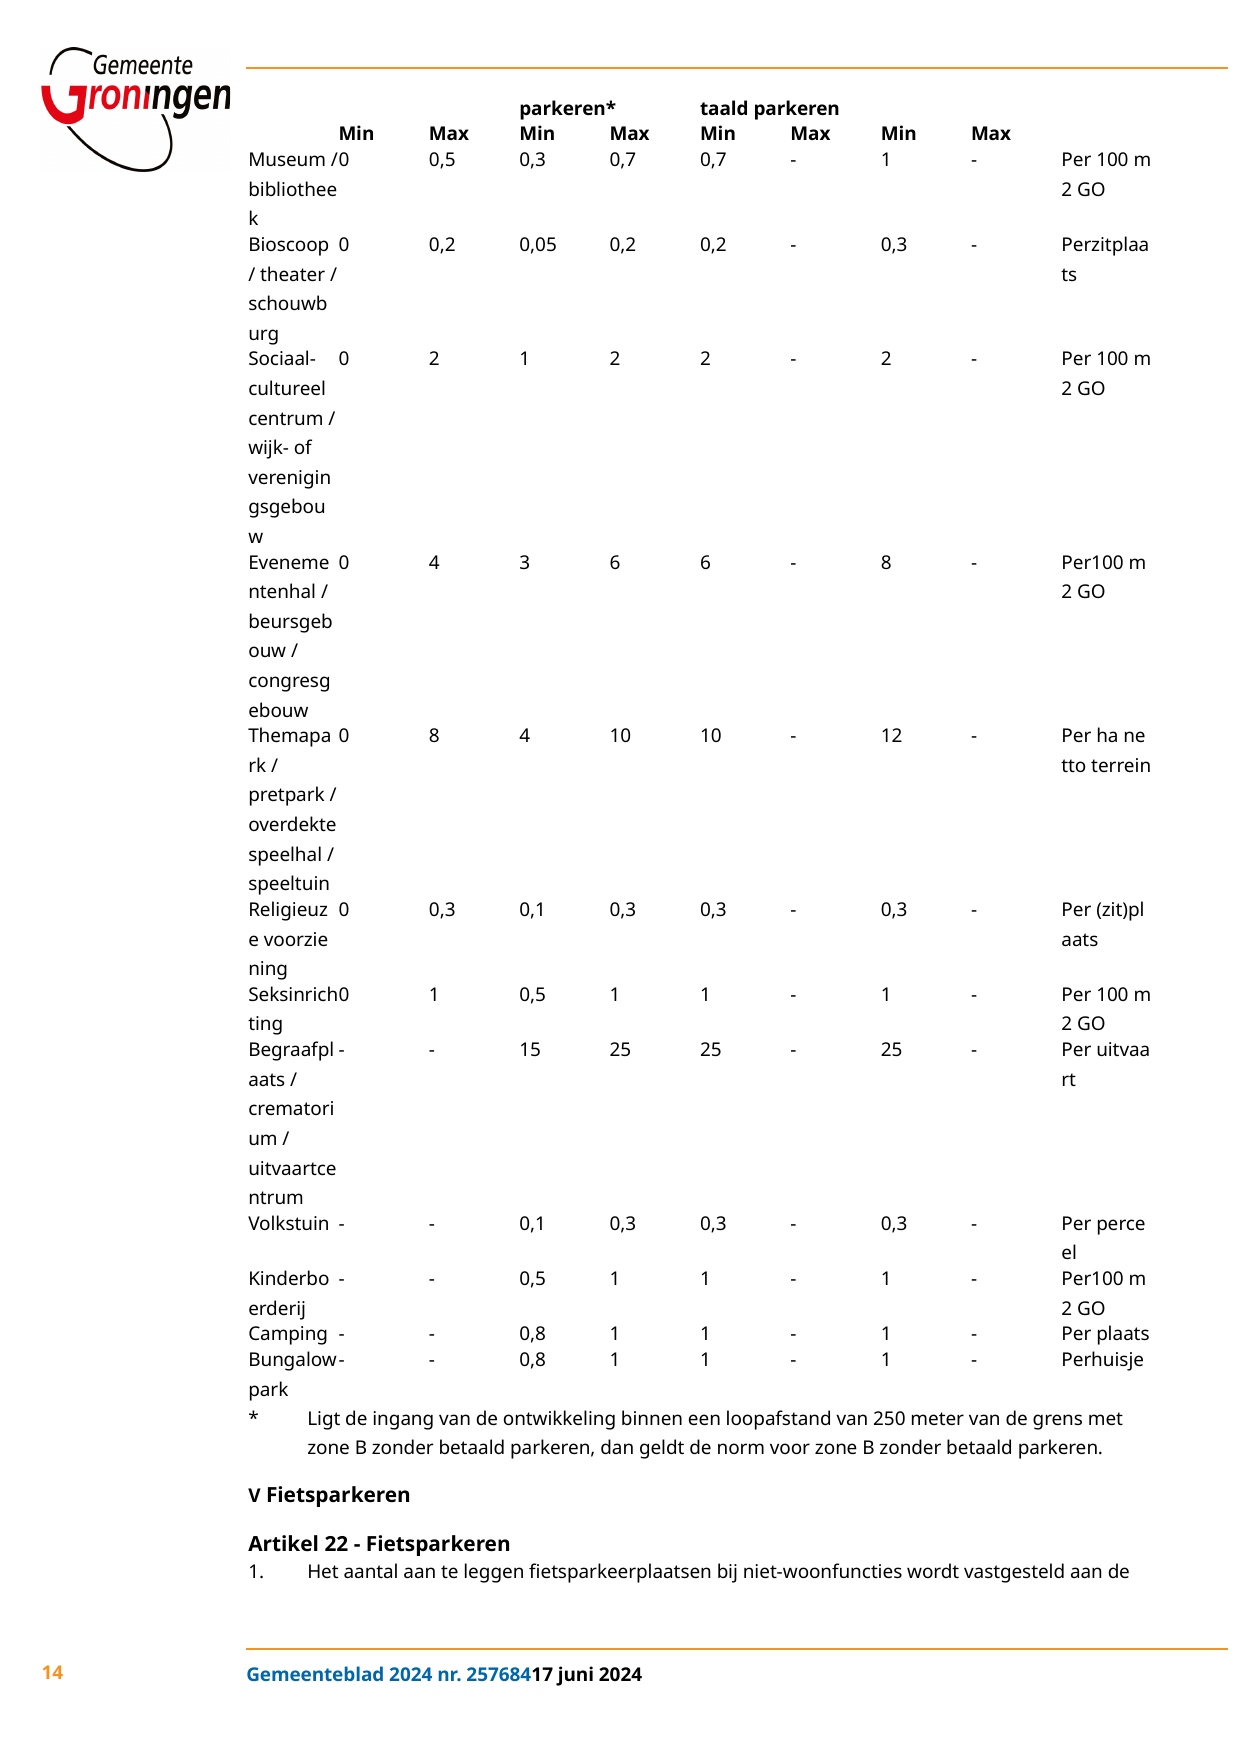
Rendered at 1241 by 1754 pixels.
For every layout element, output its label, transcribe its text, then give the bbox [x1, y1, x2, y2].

text Artikel 22 - Fietsparkeren [248, 1529, 1152, 1558]
table_cell 0,3 [700, 1210, 790, 1265]
table_cell - [971, 1265, 1061, 1321]
table_cell - [338, 1321, 429, 1346]
table_cell - [790, 346, 881, 549]
list Het aantal aan te leggen fietsparkeerplaatsen bij niet-woonfuncties wordt vastgesteld aan de [248, 1558, 1152, 1583]
table_cell - [971, 146, 1061, 231]
table_cell Kinderboerderij [248, 1265, 338, 1321]
table_cell 0,5 [519, 981, 609, 1036]
table_header [338, 95, 519, 121]
table_cell - [790, 1321, 881, 1346]
table_cell 1 [881, 1265, 971, 1321]
table_cell Min [881, 121, 971, 146]
table_cell 0 [338, 231, 429, 346]
table_cell 0,3 [700, 896, 790, 981]
table_cell 0,3 [881, 896, 971, 981]
table_cell 0,3 [519, 146, 609, 231]
table_cell 0 [338, 981, 429, 1036]
table_cell - [790, 1036, 881, 1210]
table_cell 0,2 [429, 231, 519, 346]
table_cell - [429, 1346, 519, 1402]
table_cell Per perceel [1061, 1210, 1152, 1265]
table_header [1061, 95, 1152, 146]
table_cell Camping [248, 1321, 338, 1346]
table_cell 6 [700, 549, 790, 722]
table_cell 15 [519, 1036, 609, 1210]
table_cell 0,8 [519, 1346, 609, 1402]
table_cell Max [790, 121, 881, 146]
table_cell 0,2 [700, 231, 790, 346]
table_cell Max [609, 121, 700, 146]
table_cell 12 [881, 723, 971, 896]
table_cell Per 100 m2 GO [1061, 981, 1152, 1036]
table_cell 6 [609, 549, 700, 722]
table_cell Sociaal-cultureel centrum / wijk- of verenigingsgebouw [248, 346, 338, 549]
table_cell 0,5 [519, 1265, 609, 1321]
table_cell Perhuisje [1061, 1346, 1152, 1402]
table_cell Per ha netto terrein [1061, 723, 1152, 896]
table_cell 0,05 [519, 231, 609, 346]
table_cell - [971, 1210, 1061, 1265]
table_cell Per plaats [1061, 1321, 1152, 1346]
table_cell Themapark / pretpark / overdekte speelhal / speeltuin [248, 723, 338, 896]
table_cell 4 [429, 549, 519, 722]
table_cell 1 [700, 1346, 790, 1402]
table_cell 1 [881, 1346, 971, 1402]
table_cell - [790, 231, 881, 346]
table_cell - [790, 723, 881, 896]
table_cell 10 [609, 723, 700, 896]
table_cell - [790, 549, 881, 722]
table_cell - [790, 1346, 881, 1402]
table_cell 1 [609, 1321, 700, 1346]
table_cell 0 [338, 549, 429, 722]
table_cell Seksinrichting [248, 981, 338, 1036]
list Ligt de ingang van de ontwikkeling binnen een loopafstand van 250 meter van de grens met zone B zonder betaald parkeren, dan geldt de norm voor zone B zonder betaald parkeren. [248, 1405, 1152, 1460]
table_cell 1 [609, 981, 700, 1036]
table_cell 0 [338, 146, 429, 231]
table_cell 0,7 [609, 146, 700, 231]
table_cell 25 [609, 1036, 700, 1210]
table_cell 1 [700, 981, 790, 1036]
table_cell - [429, 1321, 519, 1346]
table_cell Per 100 m2 GO [1061, 146, 1152, 231]
table_cell - [790, 896, 881, 981]
table_cell - [429, 1036, 519, 1210]
table_cell 0,3 [609, 896, 700, 981]
table_cell Bungalowpark [248, 1346, 338, 1402]
table_cell 1 [881, 1321, 971, 1346]
table_cell Min [338, 121, 429, 146]
table_cell 2 [609, 346, 700, 549]
table_cell - [790, 1210, 881, 1265]
table_cell Per uitvaart [1061, 1036, 1152, 1210]
table_cell Volkstuin [248, 1210, 338, 1265]
table_cell 0,3 [881, 1210, 971, 1265]
table_cell - [338, 1036, 429, 1210]
table_cell Max [429, 121, 519, 146]
table_cell Per 100 m2 GO [1061, 346, 1152, 549]
text V Fietsparkeren [248, 1480, 1152, 1508]
table_cell - [429, 1265, 519, 1321]
table_cell Perzitplaats [1061, 231, 1152, 346]
table_cell 0,1 [519, 896, 609, 981]
table_cell 0,8 [519, 1321, 609, 1346]
table_cell 1 [881, 146, 971, 231]
table_cell 0,3 [881, 231, 971, 346]
table_cell - [971, 981, 1061, 1036]
table_cell - [971, 1036, 1061, 1210]
table_cell Museum / bibliotheek [248, 146, 338, 231]
table_header [881, 95, 1061, 121]
table_cell 1 [609, 1346, 700, 1402]
table_cell 3 [519, 549, 609, 722]
table_cell - [790, 1265, 881, 1321]
table_cell - [971, 549, 1061, 722]
table_cell 1 [519, 346, 609, 549]
table_cell 1 [429, 981, 519, 1036]
table_cell 2 [700, 346, 790, 549]
table_cell - [338, 1265, 429, 1321]
table_cell Per100 m2 GO [1061, 549, 1152, 722]
table_cell 0 [338, 723, 429, 896]
table_cell 0,1 [519, 1210, 609, 1265]
table_cell 2 [429, 346, 519, 549]
table_cell 10 [700, 723, 790, 896]
table_cell - [971, 1321, 1061, 1346]
table_cell - [790, 981, 881, 1036]
table_cell - [790, 146, 881, 231]
table_cell Per100 m2 GO [1061, 1265, 1152, 1321]
table_cell 8 [881, 549, 971, 722]
picture [41, 47, 231, 172]
table_cell 0,2 [609, 231, 700, 346]
table_cell Begraafplaats / crematorium / uitvaartcentrum [248, 1036, 338, 1210]
table_cell - [971, 231, 1061, 346]
table_cell 1 [881, 981, 971, 1036]
table_cell Max [971, 121, 1061, 146]
table_cell 1 [700, 1321, 790, 1346]
table_cell Per (zit)plaats [1061, 896, 1152, 981]
table_cell 0,3 [429, 896, 519, 981]
table_cell 0,7 [700, 146, 790, 231]
table_cell Bioscoop / theater / schouwburg [248, 231, 338, 346]
table_cell Min [700, 121, 790, 146]
table_cell 4 [519, 723, 609, 896]
table_cell 0 [338, 346, 429, 549]
table_cell - [338, 1346, 429, 1402]
table_cell 25 [700, 1036, 790, 1210]
table_cell - [971, 1346, 1061, 1402]
table_cell 0,5 [429, 146, 519, 231]
table_cell 1 [609, 1265, 700, 1321]
table_cell - [971, 896, 1061, 981]
table_cell Evenementenhal / beursgebouw / congresgebouw [248, 549, 338, 722]
table_cell - [971, 723, 1061, 896]
table_cell - [971, 346, 1061, 549]
table_cell 0 [338, 896, 429, 981]
table_cell 0,3 [609, 1210, 700, 1265]
table_cell - [429, 1210, 519, 1265]
table_cell 25 [881, 1036, 971, 1210]
table_cell 1 [700, 1265, 790, 1321]
table_cell 8 [429, 723, 519, 896]
table_header [248, 95, 338, 146]
table_cell Min [519, 121, 609, 146]
table_cell taald parkeren [700, 95, 881, 121]
table_cell parkeren* [519, 95, 700, 121]
table_cell - [338, 1210, 429, 1265]
table_cell 2 [881, 346, 971, 549]
table_cell Religieuze voorziening [248, 896, 338, 981]
